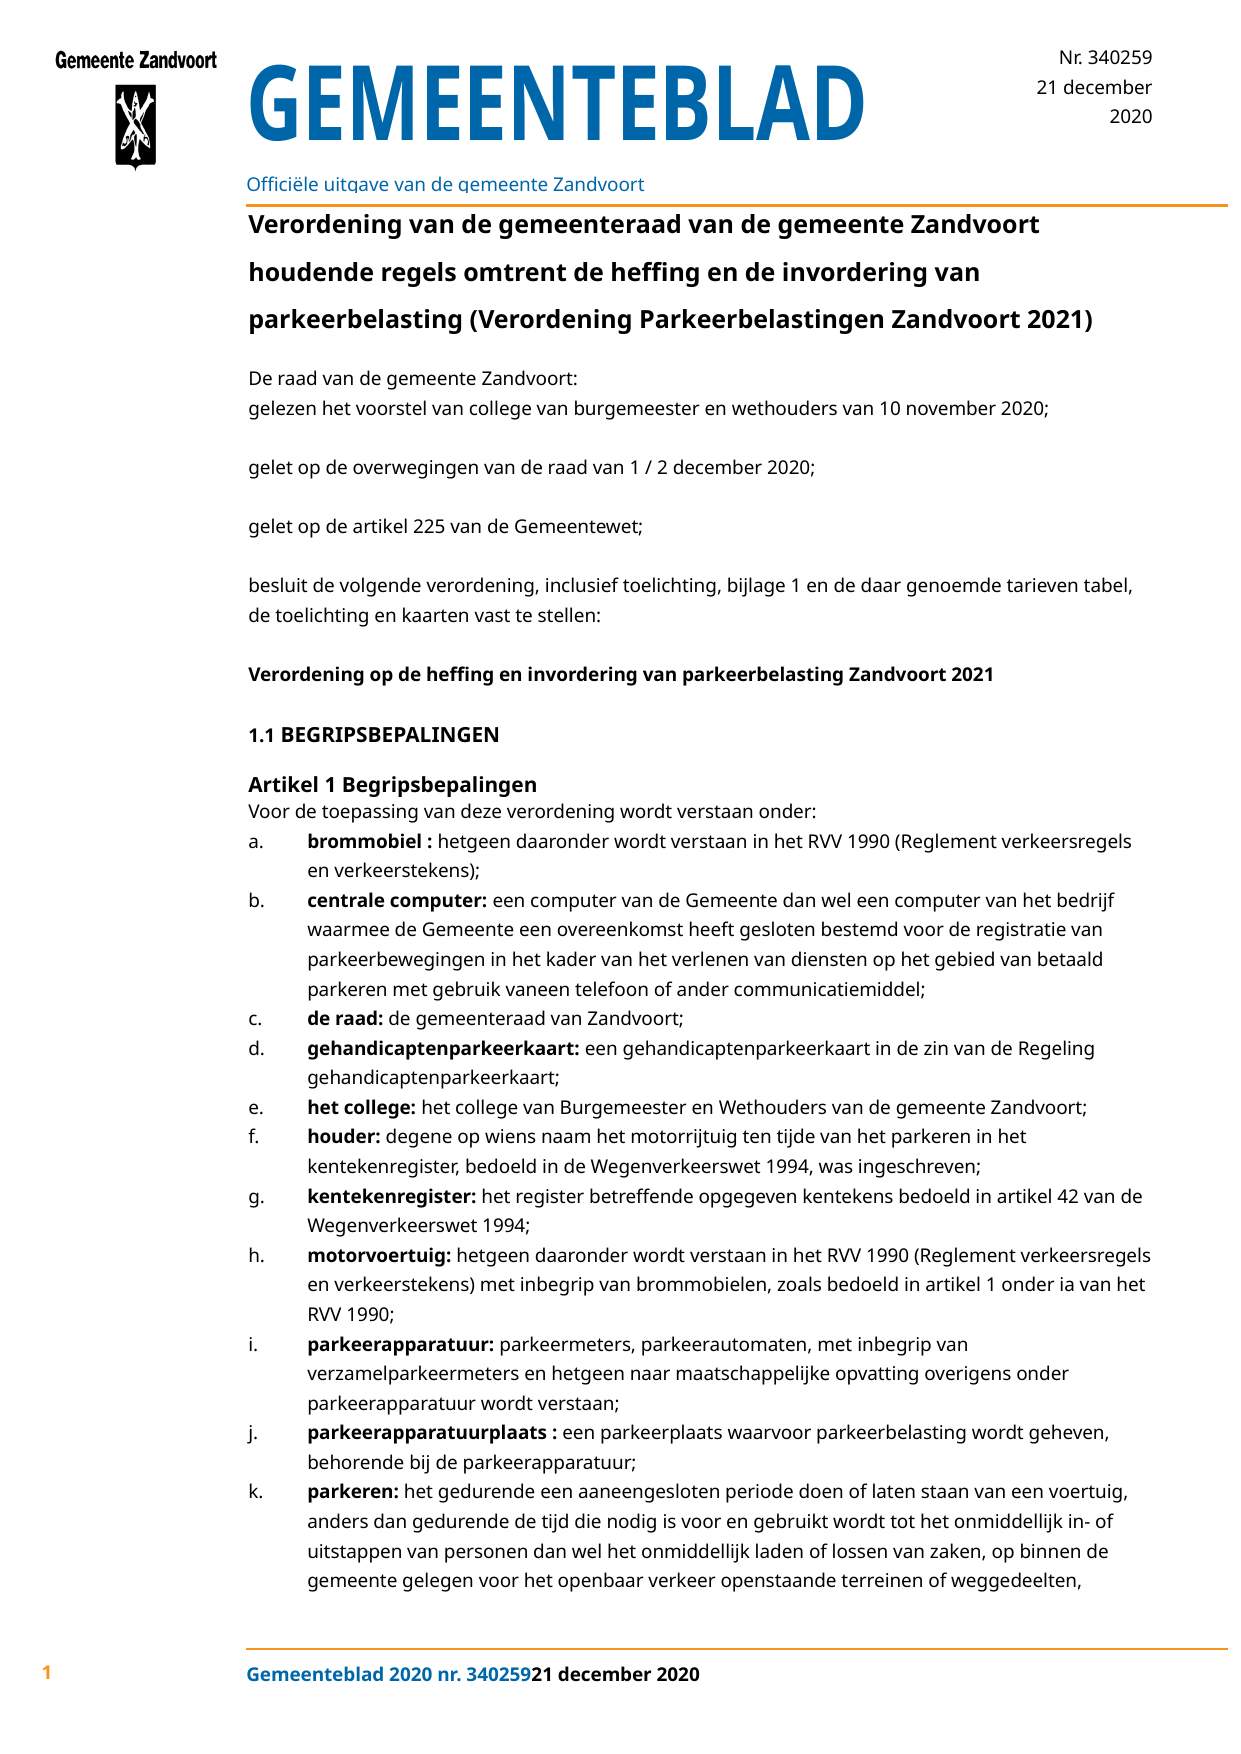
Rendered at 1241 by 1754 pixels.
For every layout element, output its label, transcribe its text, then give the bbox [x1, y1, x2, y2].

text Verordening op de heffing en invordering van parkeerbelasting Zandvoort 2021 [248, 661, 1152, 687]
text De raad van de gemeente Zandvoort: [248, 366, 1152, 391]
text Voor de toepassing van deze verordening wordt verstaan onder: [248, 798, 1152, 824]
list het college: het college van Burgemeester en Wethouders van de gemeente Zandvoort; [248, 1094, 1152, 1120]
text besluit de volgende verordening, inclusief toelichting, bijlage 1 en de daar genoemde tarieven tabel, de toelichting en kaarten vast te stellen: [248, 573, 1152, 628]
list brommobiel : hetgeen daaronder wordt verstaan in het RVV 1990 (Reglement verkeersregels en verkeerstekens); [248, 828, 1152, 883]
text Verordening van de gemeenteraad van de gemeente Zandvoort houdende regels omtrent de heffing en de invordering van parkeerbelasting (Verordening Parkeerbelastingen Zandvoort 2021) [248, 207, 1152, 336]
picture [41, 47, 231, 172]
text gelezen het voorstel van college van burgemeester en wethouders van 10 november 2020; [248, 395, 1152, 421]
list parkeren: het gedurende een aaneengesloten periode doen of laten staan van een voertuig, anders dan gedurende de tijd die nodig is voor en gebruikt wordt tot het onmiddellijk in- of uitstappen van personen dan wel het onmiddellijk laden of lossen van zaken, op binnen de gemeente gelegen voor het openbaar verkeer openstaande terreinen of weggedeelten, [248, 1479, 1152, 1593]
list motorvoertuig: hetgeen daaronder wordt verstaan in het RVV 1990 (Reglement verkeersregels en verkeerstekens) met inbegrip van brommobielen, zoals bedoeld in artikel 1 onder ia van het RVV 1990; [248, 1242, 1152, 1327]
text gelet op de overwegingen van de raad van 1 / 2 december 2020; [248, 454, 1152, 480]
list centrale computer: een computer van de Gemeente dan wel een computer van het bedrijf waarmee de Gemeente een overeenkomst heeft gesloten bestemd voor de registratie van parkeerbewegingen in het kader van het verlenen van diensten op het gebied van betaald parkeren met gebruik vaneen telefoon of ander communicatiemiddel; [248, 887, 1152, 1001]
list parkeerapparatuurplaats : een parkeerplaats waarvoor parkeerbelasting wordt geheven, behorende bij de parkeerapparatuur; [248, 1419, 1152, 1475]
list de raad: de gemeenteraad van Zandvoort; [248, 1005, 1152, 1031]
text gelet op de artikel 225 van de Gemeentewet; [248, 513, 1152, 539]
text Artikel 1 Begripsbepalingen [248, 770, 1152, 798]
list kentekenregister: het register betreffende opgegeven kentekens bedoeld in artikel 42 van de Wegenverkeerswet 1994; [248, 1183, 1152, 1238]
text 1.1 BEGRIPSBEPALINGEN [248, 721, 1152, 749]
list houder: degene op wiens naam het motorrijtuig ten tijde van het parkeren in het kentekenregister, bedoeld in de Wegenverkeerswet 1994, was ingeschreven; [248, 1124, 1152, 1179]
list parkeerapparatuur: parkeermeters, parkeerautomaten, met inbegrip van verzamelparkeermeters en hetgeen naar maatschappelijke opvatting overigens onder parkeerapparatuur wordt verstaan; [248, 1331, 1152, 1416]
list gehandicaptenparkeerkaart: een gehandicaptenparkeerkaart in de zin van de Regeling gehandicaptenparkeerkaart; [248, 1035, 1152, 1090]
